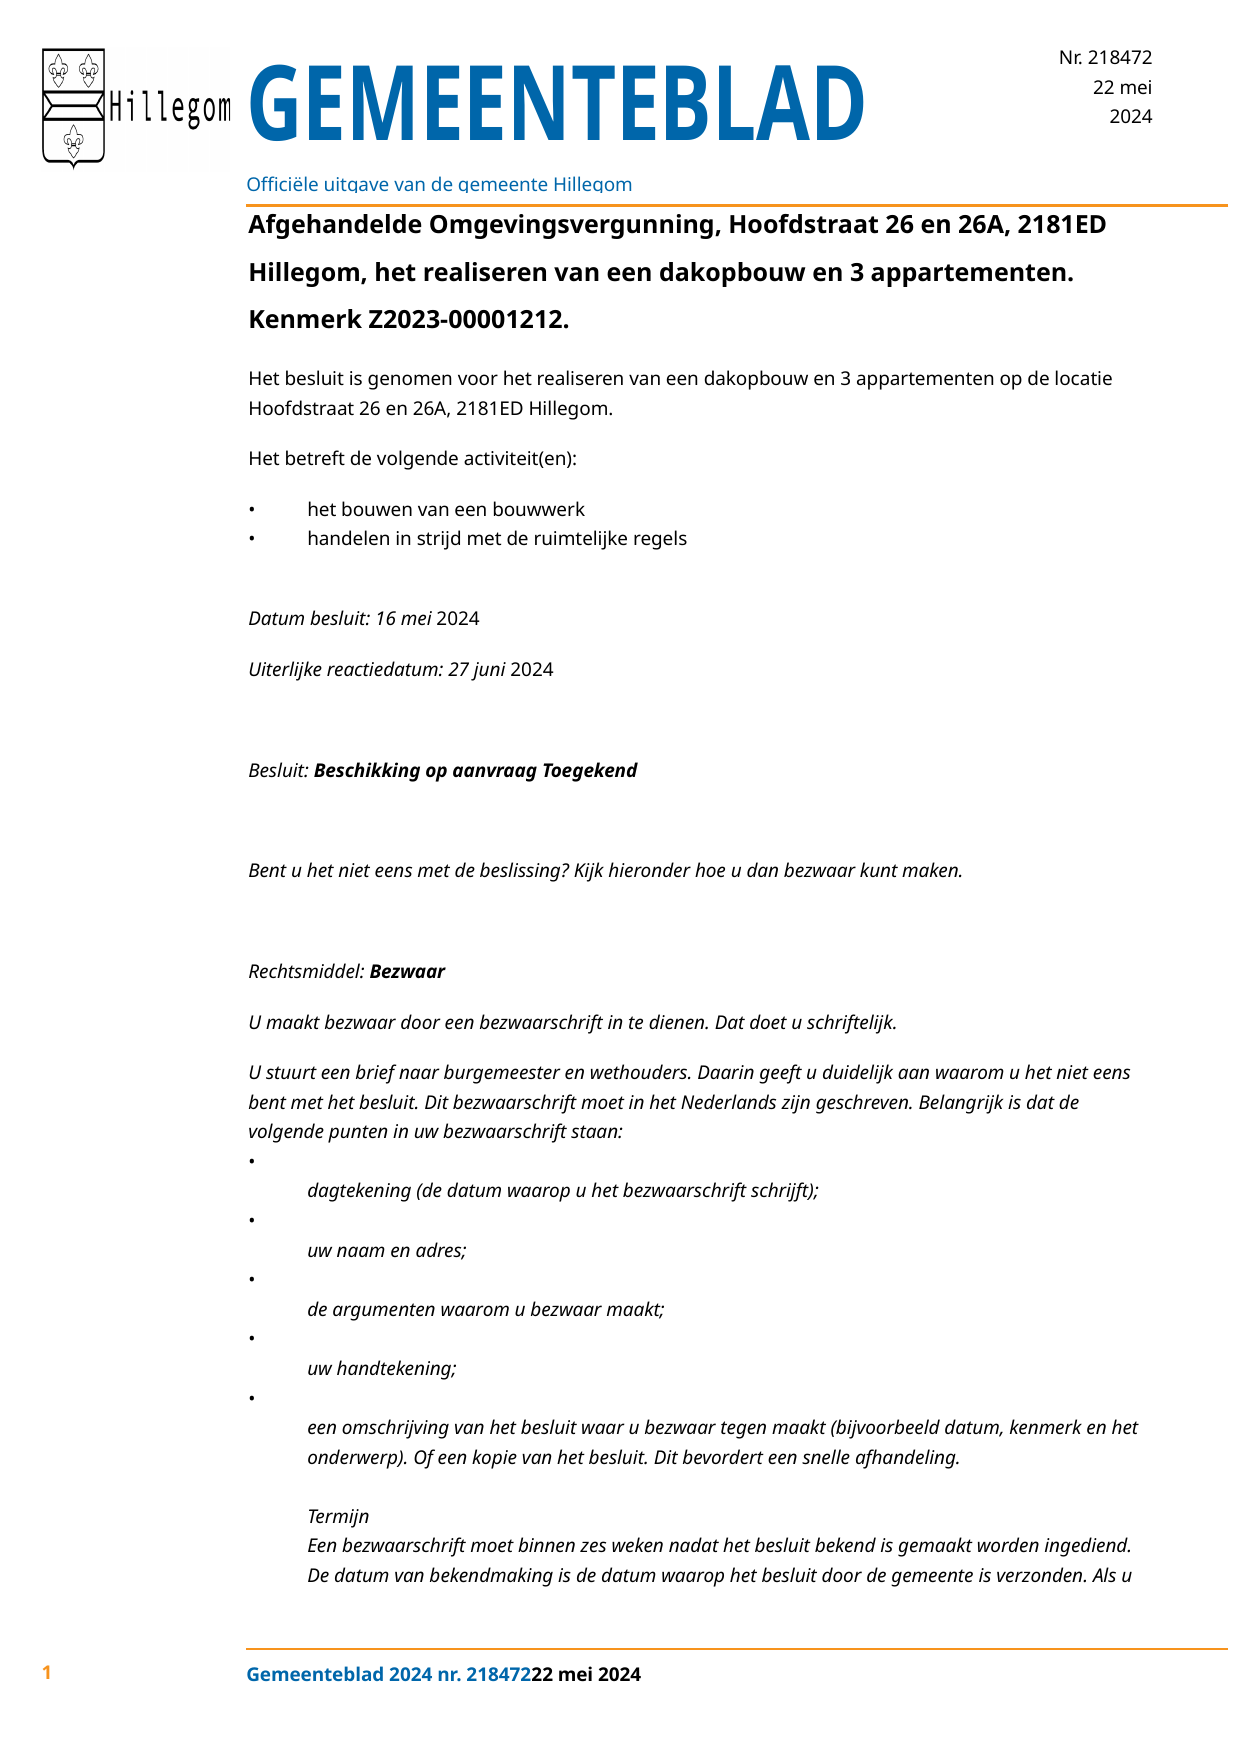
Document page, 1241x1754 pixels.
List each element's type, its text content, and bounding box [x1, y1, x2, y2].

text Bent u het niet eens met de beslissing? Kijk hieronder hoe u dan bezwaar kunt maken. [248, 858, 1152, 883]
list dagtekening (de datum waarop u het bezwaarschrift schrijft); [248, 1178, 1152, 1203]
text Het besluit is genomen voor het realiseren van een dakopbouw en 3 appartementen op de locatie Hoofdstraat 26 en 26A, 2181ED Hillegom. [248, 366, 1152, 421]
text Rechtsmiddel: Bezwaar [248, 958, 1152, 984]
list het bouwen van een bouwwerk [248, 496, 1152, 522]
list een omschrijving van het besluit waar u bezwaar tegen maakt (bijvoorbeeld datum, kenmerk en het onderwerp). Of een kopie van het besluit. Dit bevordert een snelle afhandeling. [248, 1414, 1152, 1469]
list de argumenten waarom u bezwaar maakt; [248, 1296, 1152, 1322]
list Termijn [248, 1503, 1152, 1529]
list uw naam en adres; [248, 1237, 1152, 1262]
text Het betreft de volgende activiteit(en): [248, 446, 1152, 471]
text Uiterlijke reactiedatum: 27 juni 2024 [248, 656, 1152, 682]
list Een bezwaarschrift moet binnen zes weken nadat het besluit bekend is gemaakt worden ingediend. De datum van bekendmaking is de datum waarop het besluit door de gemeente is verzonden. Als u [248, 1533, 1152, 1588]
text U maakt bezwaar door een bezwaarschrift in te dienen. Dat doet u schriftelijk. [248, 1009, 1152, 1034]
picture [41, 47, 231, 172]
text Besluit: Beschikking op aanvraag Toegekend [248, 757, 1152, 782]
list uw handtekening; [248, 1355, 1152, 1381]
text U stuurt een brief naar burgemeester en wethouders. Daarin geeft u duidelijk aan waarom u het niet eens bent met het besluit. Dit bezwaarschrift moet in het Nederlands zijn geschreven. Belangrijk is dat de volgende punten in uw bezwaarschrift staan: [248, 1059, 1152, 1144]
text Datum besluit: 16 mei 2024 [248, 606, 1152, 631]
list handelen in strijd met de ruimtelijke regels [248, 526, 1152, 551]
text Afgehandelde Omgevingsvergunning, Hoofdstraat 26 en 26A, 2181ED Hillegom, het realiseren van een dakopbouw en 3 appartementen. Kenmerk Z2023-00001212. [248, 207, 1152, 336]
